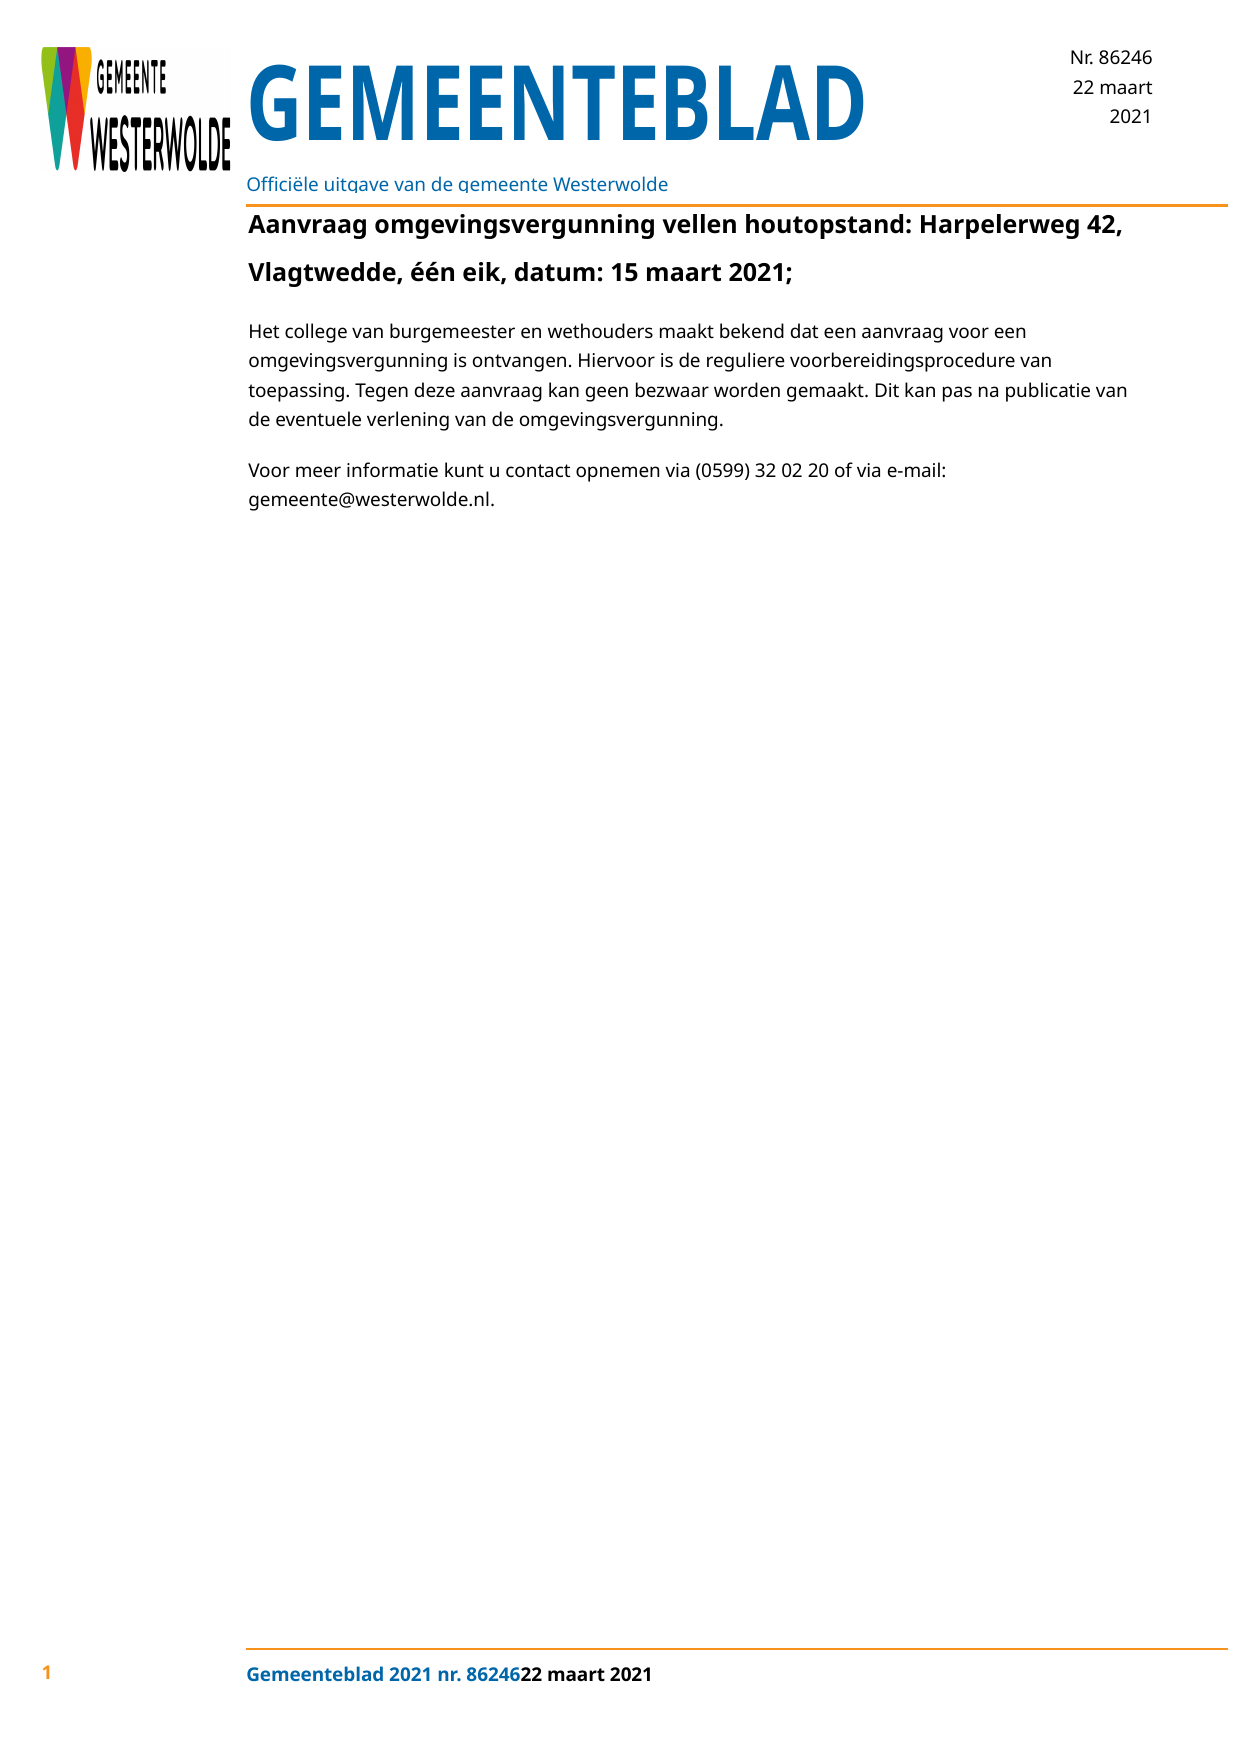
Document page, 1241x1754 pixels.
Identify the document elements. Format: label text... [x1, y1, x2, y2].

text Aanvraag omgevingsvergunning vellen houtopstand: Harpelerweg 42, Vlagtwedde, één eik, datum: 15 maart 2021; [248, 207, 1152, 288]
text Voor meer informatie kunt u contact opnemen via (0599) 32 02 20 of via e-mail: gemeente@westerwolde.nl. [248, 457, 1152, 512]
picture [41, 47, 231, 172]
text Het college van burgemeester en wethouders maakt bekend dat een aanvraag voor een omgevingsvergunning is ontvangen. Hiervoor is de reguliere voorbereidingsprocedure van toepassing. Tegen deze aanvraag kan geen bezwaar worden gemaakt. Dit kan pas na publicatie van de eventuele verlening van de omgevingsvergunning. [248, 318, 1152, 432]
